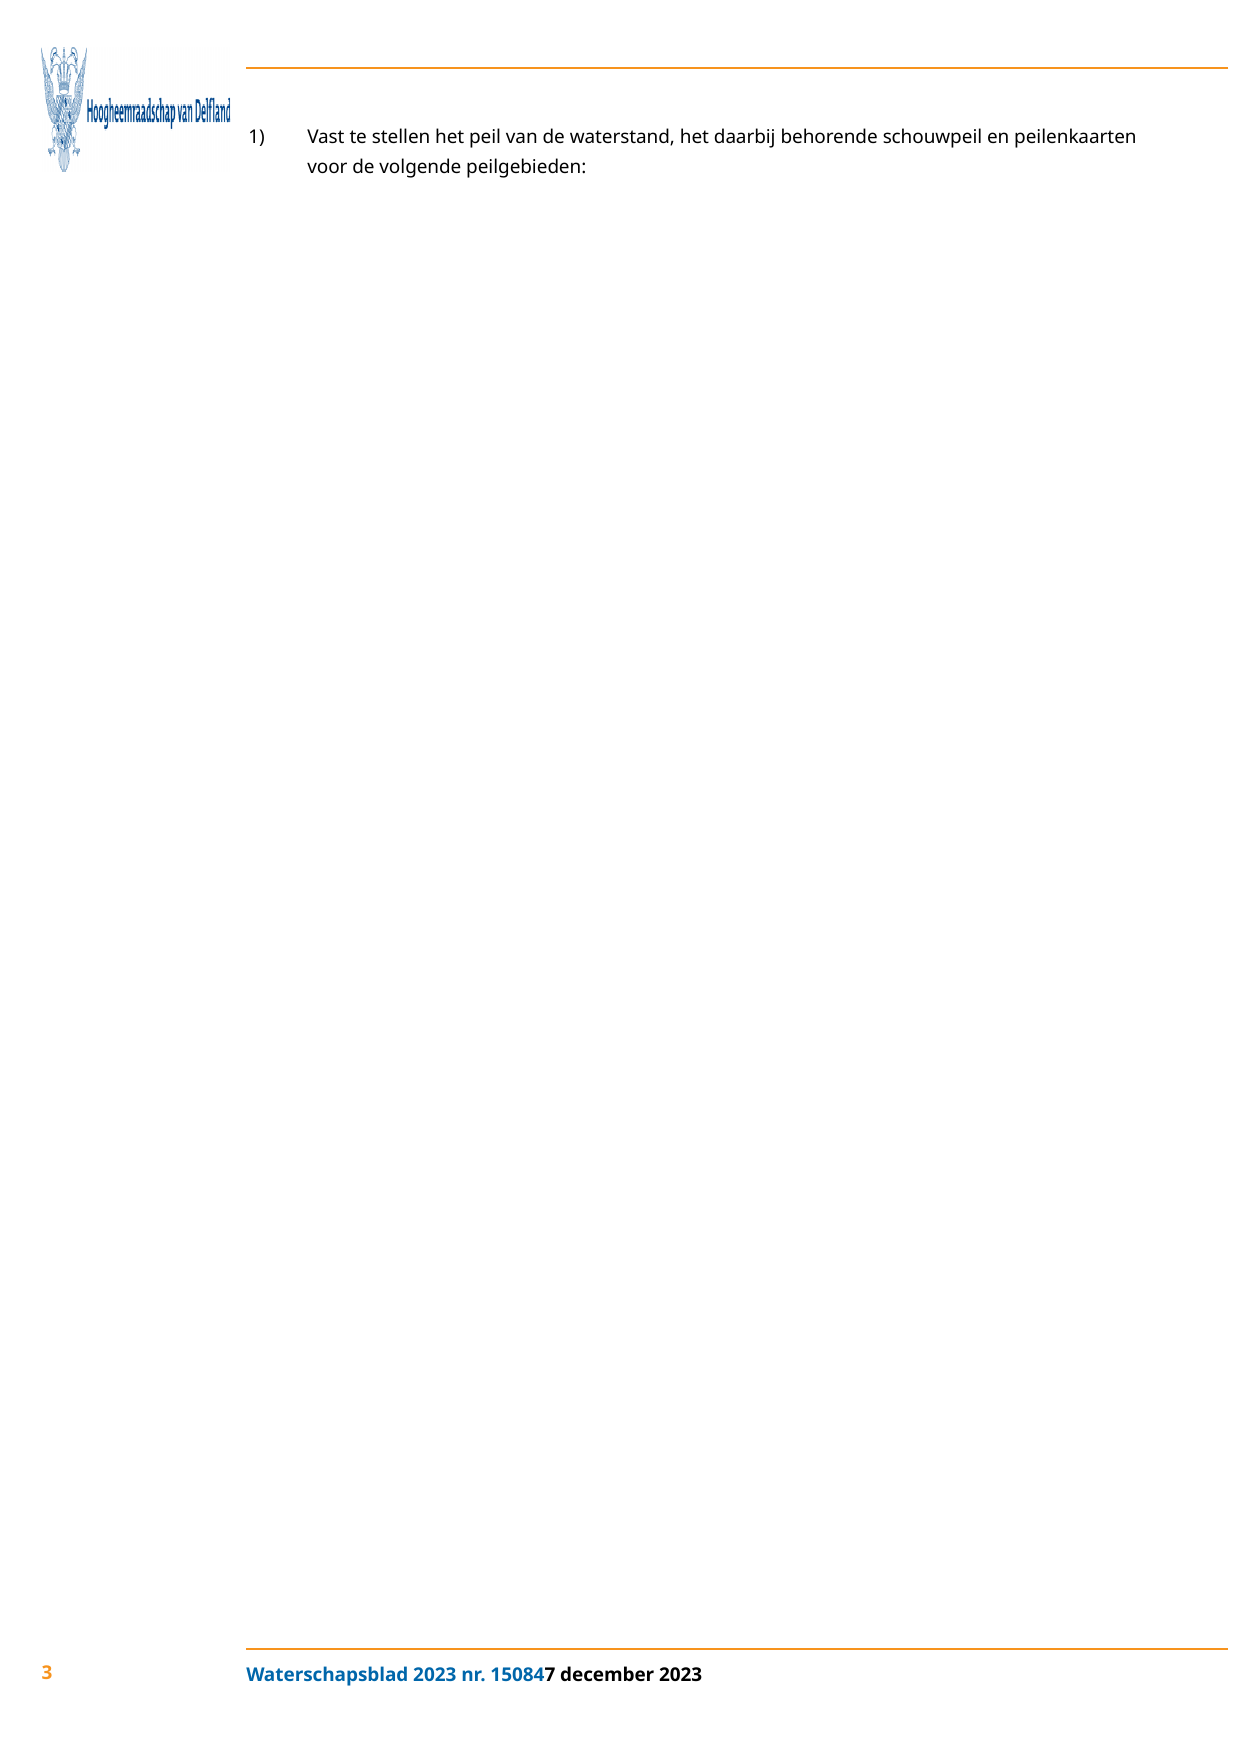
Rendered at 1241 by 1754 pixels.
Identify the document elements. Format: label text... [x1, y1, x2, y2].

picture [41, 47, 231, 172]
list Vast te stellen het peil van de waterstand, het daarbij behorende schouwpeil en peilenkaarten voor de volgende peilgebieden: [248, 123, 1152, 178]
